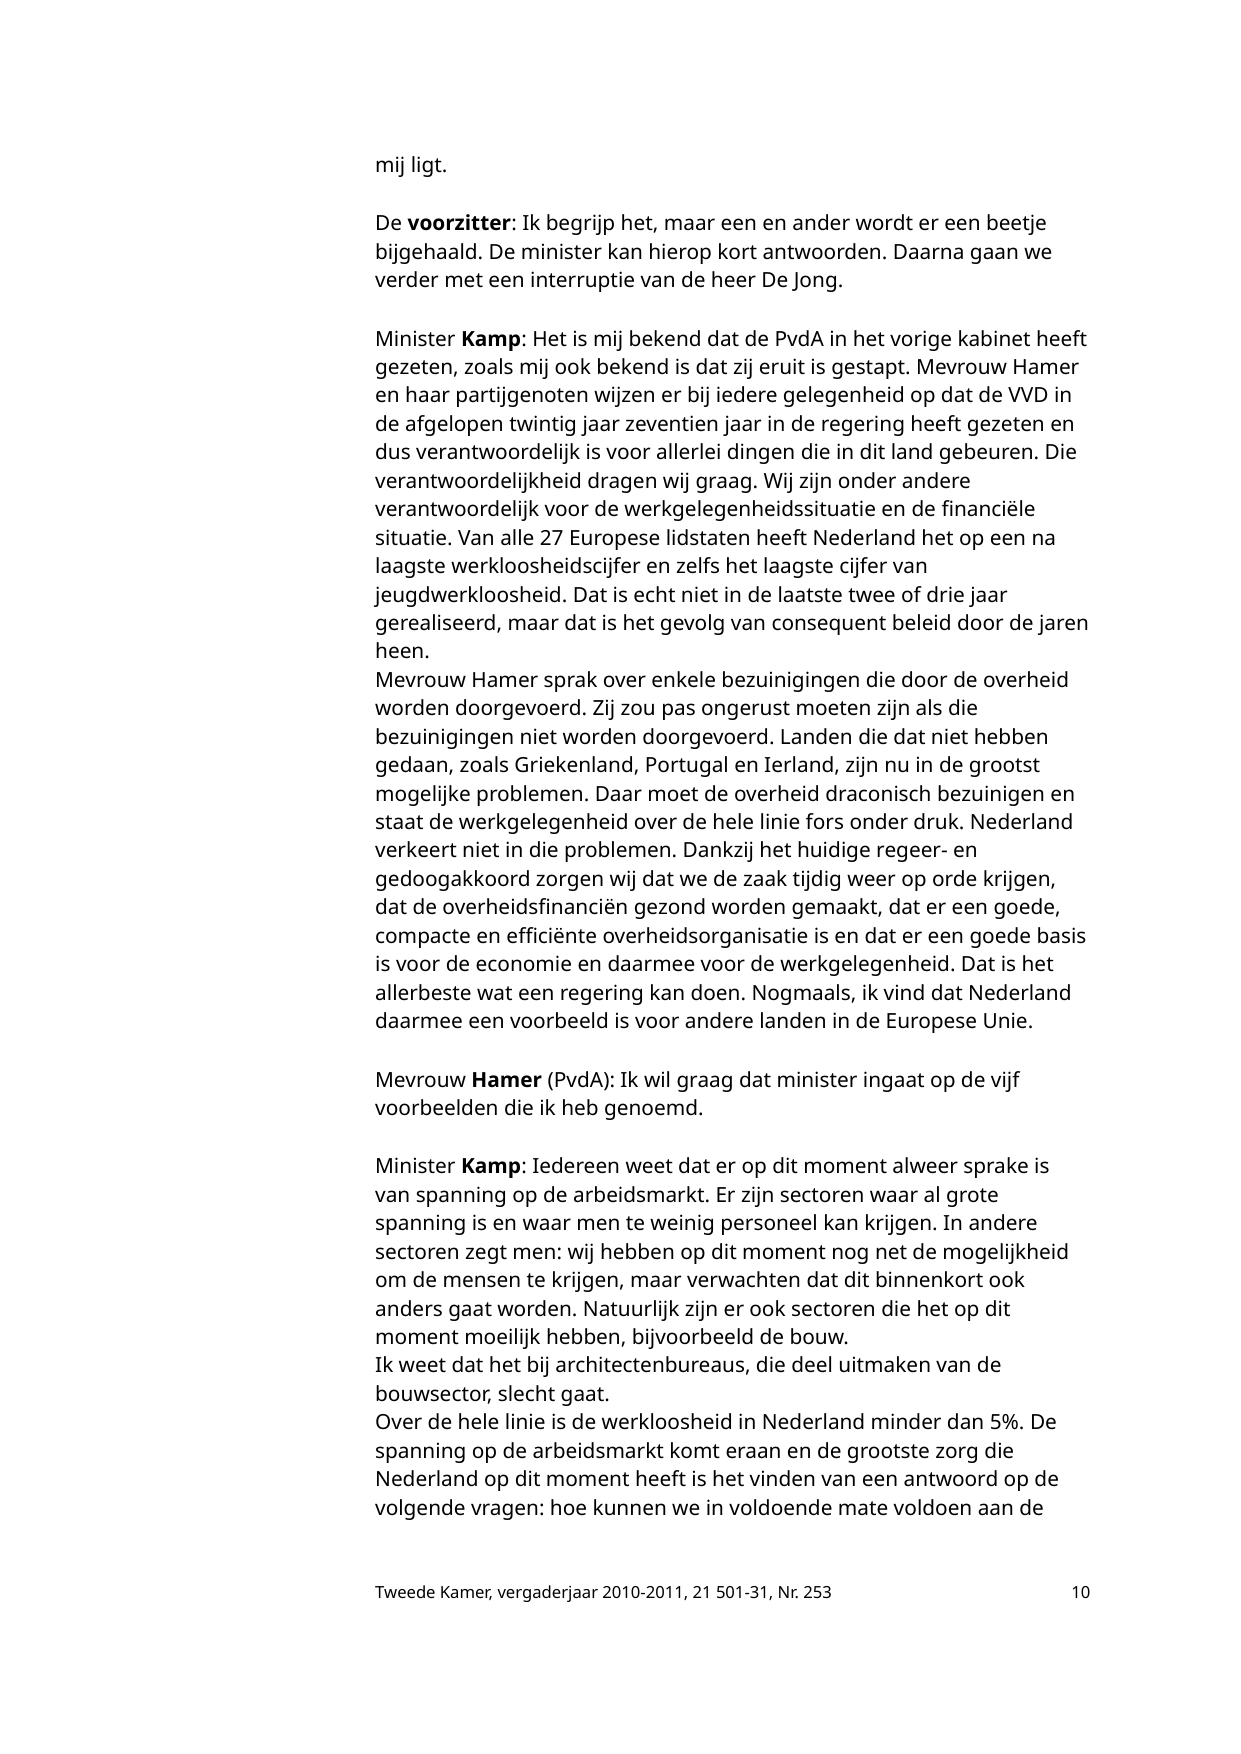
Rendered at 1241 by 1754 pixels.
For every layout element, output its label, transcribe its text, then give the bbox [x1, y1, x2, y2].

text Minister Kamp: Iedereen weet dat er op dit moment alweer sprake is van spanning op de arbeidsmarkt. Er zijn sectoren waar al grote spanning is en waar men te weinig personeel kan krijgen. In andere sectoren zegt men: wij hebben op dit moment nog net de mogelijkheid om de mensen te krijgen, maar verwachten dat dit binnenkort ook anders gaat worden. Natuurlijk zijn er ook sectoren die het op dit moment moeilijk hebben, bijvoorbeeld de bouw. [375, 1152, 1090, 1351]
text mij ligt. [375, 150, 1090, 178]
text Mevrouw Hamer (PvdA): Ik wil graag dat minister ingaat op de vijf voorbeelden die ik heb genoemd. [375, 1065, 1090, 1122]
text De voorzitter: Ik begrijp het, maar een en ander wordt er een beetje bijgehaald. De minister kan hierop kort antwoorden. Daarna gaan we verder met een interruptie van de heer De Jong. [375, 208, 1090, 294]
text Over de hele linie is de werkloosheid in Nederland minder dan 5%. De spanning op de arbeidsmarkt komt eraan en de grootste zorg die Nederland op dit moment heeft is het vinden van een antwoord op de volgende vragen: hoe kunnen we in voldoende mate voldoen aan de [375, 1407, 1090, 1521]
text Minister Kamp: Het is mij bekend dat de PvdA in het vorige kabinet heeft gezeten, zoals mij ook bekend is dat zij eruit is gestapt. Mevrouw Hamer en haar partijgenoten wijzen er bij iedere gelegenheid op dat de VVD in de afgelopen twintig jaar zeventien jaar in de regering heeft gezeten en dus verantwoordelijk is voor allerlei dingen die in dit land gebeuren. Die verantwoordelijkheid dragen wij graag. Wij zijn onder andere verantwoordelijk voor de werkgelegenheidssituatie en de financiële situatie. Van alle 27 Europese lidstaten heeft Nederland het op een na laagste werkloosheidscijfer en zelfs het laagste cijfer van jeugdwerkloosheid. Dat is echt niet in de laatste twee of drie jaar gerealiseerd, maar dat is het gevolg van consequent beleid door de jaren heen. [375, 324, 1090, 665]
text Mevrouw Hamer sprak over enkele bezuinigingen die door de overheid worden doorgevoerd. Zij zou pas ongerust moeten zijn als die bezuinigingen niet worden doorgevoerd. Landen die dat niet hebben gedaan, zoals Griekenland, Portugal en Ierland, zijn nu in de grootst mogelijke problemen. Daar moet de overheid draconisch bezuinigen en staat de werkgelegenheid over de hele linie fors onder druk. Nederland verkeert niet in die problemen. Dankzij het huidige regeer- en gedoogakkoord zorgen wij dat we de zaak tijdig weer op orde krijgen, dat de overheidsfinanciën gezond worden gemaakt, dat er een goede, compacte en efficiënte overheidsorganisatie is en dat er een goede basis is voor de economie en daarmee voor de werkgelegenheid. Dat is het allerbeste wat een regering kan doen. Nogmaals, ik vind dat Nederland daarmee een voorbeeld is voor andere landen in de Europese Unie. [375, 665, 1090, 1035]
text Ik weet dat het bij architectenbureaus, die deel uitmaken van de bouwsector, slecht gaat. [375, 1351, 1090, 1407]
